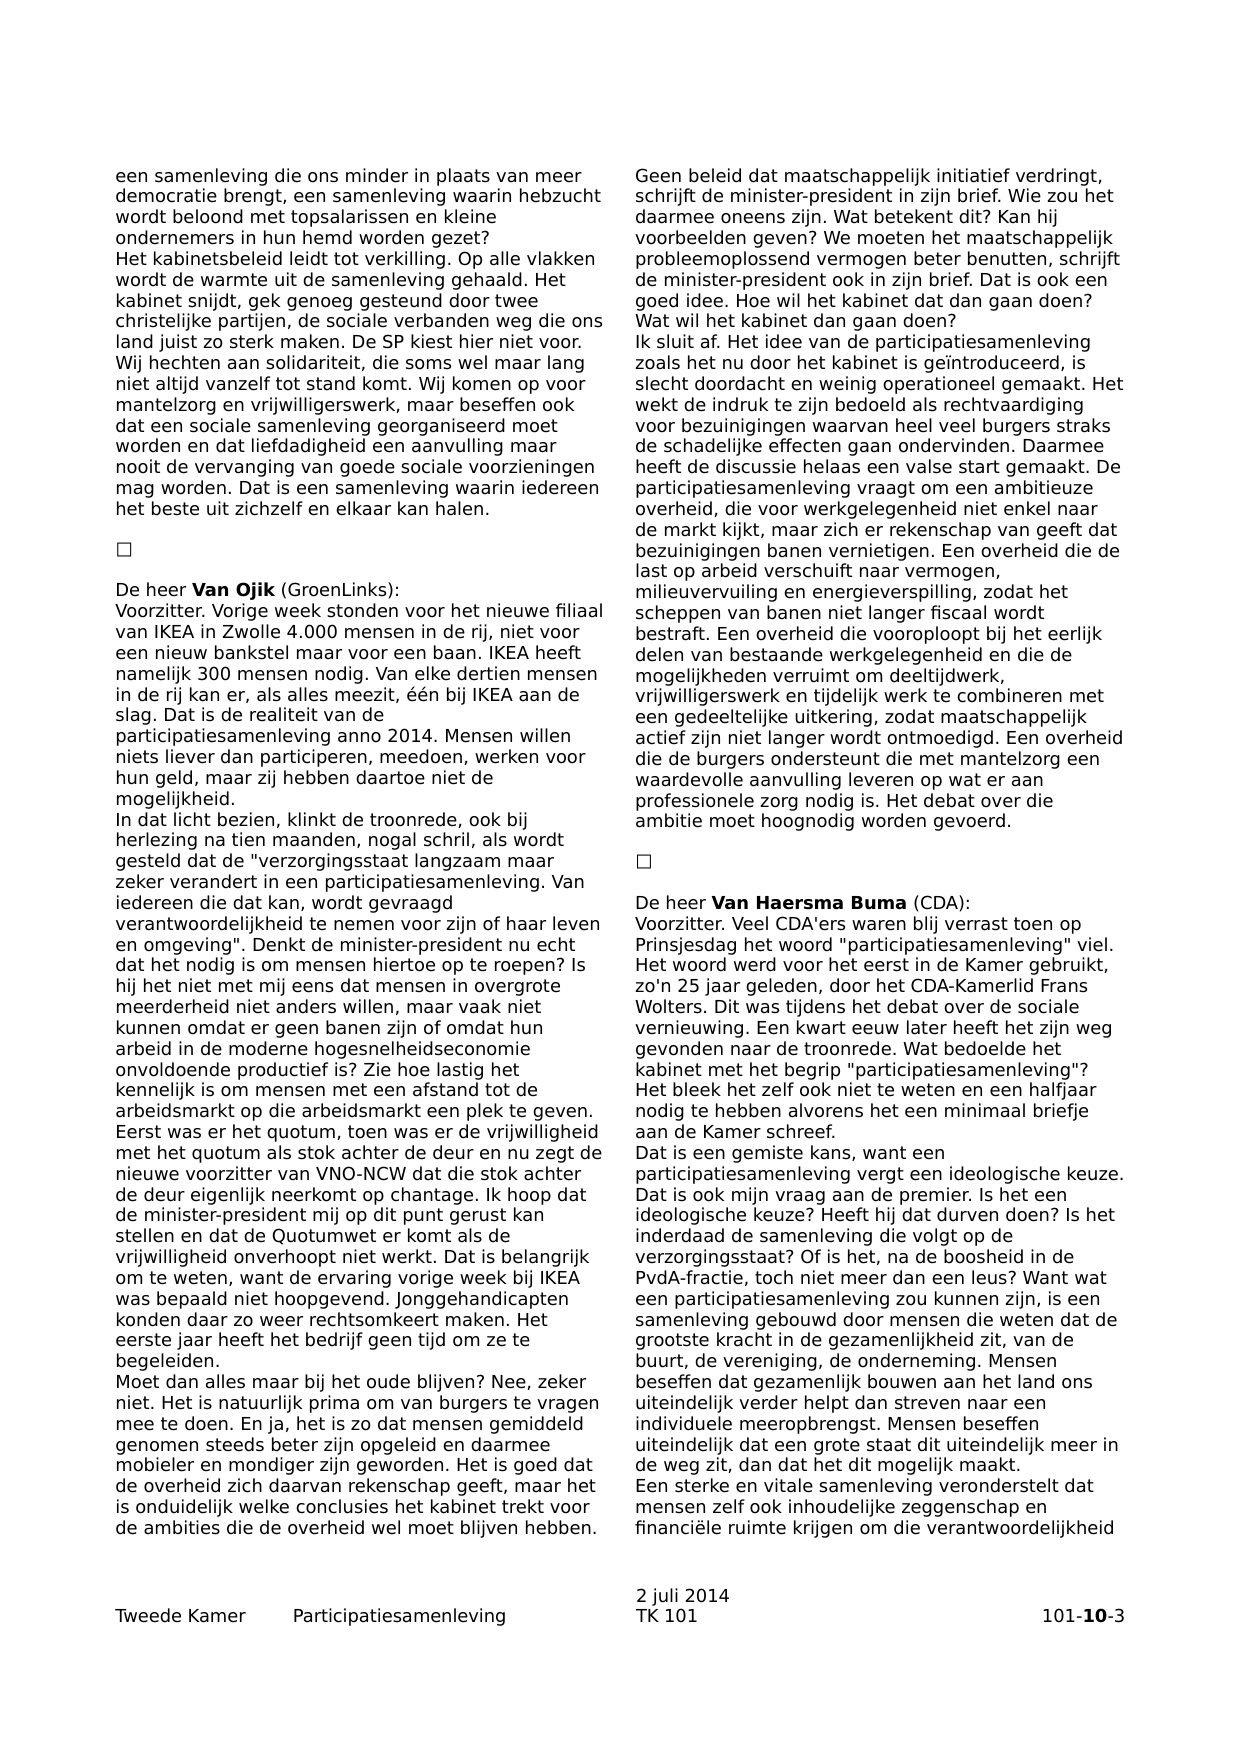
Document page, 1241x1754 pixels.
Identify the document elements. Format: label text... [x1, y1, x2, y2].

text ⬜ [635, 852, 1125, 873]
text Een sterke en vitale samenleving veronderstelt dat mensen zelf ook inhoudelijke zeggenschap en financiële ruimte krijgen om die verantwoordelijkheid [635, 1476, 1125, 1538]
text Moet dan alles maar bij het oude blijven? Nee, zeker niet. Het is natuurlijk prima om van burgers te vragen mee te doen. En ja, het is zo dat mensen gemiddeld genomen steeds beter zijn opgeleid en daarmee mobieler en mondiger zijn geworden. Het is goed dat de overheid zich daarvan rekenschap geeft, maar het is onduidelijk welke conclusies het kabinet trekt voor de ambities die de overheid wel moet blijven hebben. [115, 1372, 605, 1538]
text Voorzitter. Veel CDA'ers waren blij verrast toen op Prinsjesdag het woord "participatiesamenleving" viel. Het woord werd voor het eerst in de Kamer gebruikt, zo'n 25 jaar geleden, door het CDA-Kamerlid Frans Wolters. Dit was tijdens het debat over de sociale vernieuwing. Een kwart eeuw later heeft het zijn weg gevonden naar de troonrede. Wat bedoelde het kabinet met het begrip "participatiesamenleving"? Het bleek het zelf ook niet te weten en een halfjaar nodig te hebben alvorens het een minimaal briefje aan de Kamer schreef. [635, 913, 1125, 1143]
text Ik sluit af. Het idee van de participatiesamenleving zoals het nu door het kabinet is geïntroduceerd, is slecht doordacht en weinig operationeel gemaakt. Het wekt de indruk te zijn bedoeld als rechtvaardiging voor bezuinigingen waarvan heel veel burgers straks de schadelijke effecten gaan ondervinden. Daarmee heeft de discussie helaas een valse start gemaakt. De participatiesamenleving vraagt om een ambitieuze overheid, die voor werkgelegenheid niet enkel naar de markt kijkt, maar zich er rekenschap van geeft dat bezuinigingen banen vernietigen. Een overheid die de last op arbeid verschuift naar vermogen, milieuvervuiling en energieverspilling, zodat het scheppen van banen niet langer fiscaal wordt bestraft. Een overheid die vooroploopt bij het eerlijk delen van bestaande werkgelegenheid en die de mogelijkheden verruimt om deeltijdwerk, vrijwilligerswerk en tijdelijk werk te combineren met een gedeeltelijke uitkering, zodat maatschappelijk actief zijn niet langer wordt ontmoedigd. Een overheid die de burgers ondersteunt die met mantelzorg een waardevolle aanvulling leveren op wat er aan professionele zorg nodig is. Het debat over die ambitie moet hoognodig worden gevoerd. [635, 332, 1125, 832]
text ⬜ [115, 539, 605, 560]
text een samenleving die ons minder in plaats van meer democratie brengt, een samenleving waarin hebzucht wordt beloond met topsalarissen en kleine ondernemers in hun hemd worden gezet? [115, 165, 605, 249]
text Voorzitter. Vorige week stonden voor het nieuwe filiaal van IKEA in Zwolle 4.000 mensen in de rij, niet voor een nieuw bankstel maar voor een baan. IKEA heeft namelijk 300 mensen nodig. Van elke dertien mensen in de rij kan er, als alles meezit, één bij IKEA aan de slag. Dat is de realiteit van de participatiesamenleving anno 2014. Mensen willen niets liever dan participeren, meedoen, werken voor hun geld, maar zij hebben daartoe niet de mogelijkheid. [115, 601, 605, 809]
text Geen beleid dat maatschappelijk initiatief verdringt, schrijft de minister-president in zijn brief. Wie zou het daarmee oneens zijn. Wat betekent dit? Kan hij voorbeelden geven? We moeten het maatschappelijk probleemoplossend vermogen beter benutten, schrijft de minister-president ook in zijn brief. Dat is ook een goed idee. Hoe wil het kabinet dat dan gaan doen? Wat wil het kabinet dan gaan doen? [635, 165, 1125, 332]
text De heer Van Haersma Buma (CDA): [635, 893, 1125, 913]
text Dat is een gemiste kans, want een participatiesamenleving vergt een ideologische keuze. Dat is ook mijn vraag aan de premier. Is het een ideologische keuze? Heeft hij dat durven doen? Is het inderdaad de samenleving die volgt op de verzorgingsstaat? Of is het, na de boosheid in de PvdA-fractie, toch niet meer dan een leus? Want wat een participatiesamenleving zou kunnen zijn, is een samenleving gebouwd door mensen die weten dat de grootste kracht in de gezamenlijkheid zit, van de buurt, de vereniging, de onderneming. Mensen beseffen dat gezamenlijk bouwen aan het land ons uiteindelijk verder helpt dan streven naar een individuele meeropbrengst. Mensen beseffen uiteindelijk dat een grote staat dit uiteindelijk meer in de weg zit, dan dat het dit mogelijk maakt. [635, 1143, 1125, 1476]
text De heer Van Ojik (GroenLinks): [115, 580, 605, 601]
text In dat licht bezien, klinkt de troonrede, ook bij herlezing na tien maanden, nogal schril, als wordt gesteld dat de "verzorgingsstaat langzaam maar zeker verandert in een participatiesamenleving. Van iedereen die dat kan, wordt gevraagd verantwoordelijkheid te nemen voor zijn of haar leven en omgeving". Denkt de minister-president nu echt dat het nodig is om mensen hiertoe op te roepen? Is hij het niet met mij eens dat mensen in overgrote meerderheid niet anders willen, maar vaak niet kunnen omdat er geen banen zijn of omdat hun arbeid in de moderne hogesnelheidseconomie onvoldoende productief is? Zie hoe lastig het kennelijk is om mensen met een afstand tot de arbeidsmarkt op die arbeidsmarkt een plek te geven. Eerst was er het quotum, toen was er de vrijwilligheid met het quotum als stok achter de deur en nu zegt de nieuwe voorzitter van VNO-NCW dat die stok achter de deur eigenlijk neerkomt op chantage. Ik hoop dat de minister-president mij op dit punt gerust kan stellen en dat de Quotumwet er komt als de vrijwilligheid onverhoopt niet werkt. Dat is belangrijk om te weten, want de ervaring vorige week bij IKEA was bepaald niet hoopgevend. Jonggehandicapten konden daar zo weer rechtsomkeert maken. Het eerste jaar heeft het bedrijf geen tijd om ze te begeleiden. [115, 809, 605, 1372]
text Het kabinetsbeleid leidt tot verkilling. Op alle vlakken wordt de warmte uit de samenleving gehaald. Het kabinet snijdt, gek genoeg gesteund door twee christelijke partijen, de sociale verbanden weg die ons land juist zo sterk maken. De SP kiest hier niet voor. Wij hechten aan solidariteit, die soms wel maar lang niet altijd vanzelf tot stand komt. Wij komen op voor mantelzorg en vrijwilligerswerk, maar beseffen ook dat een sociale samenleving georganiseerd moet worden en dat liefdadigheid een aanvulling maar nooit de vervanging van goede sociale voorzieningen mag worden. Dat is een samenleving waarin iedereen het beste uit zichzelf en elkaar kan halen. [115, 249, 605, 519]
